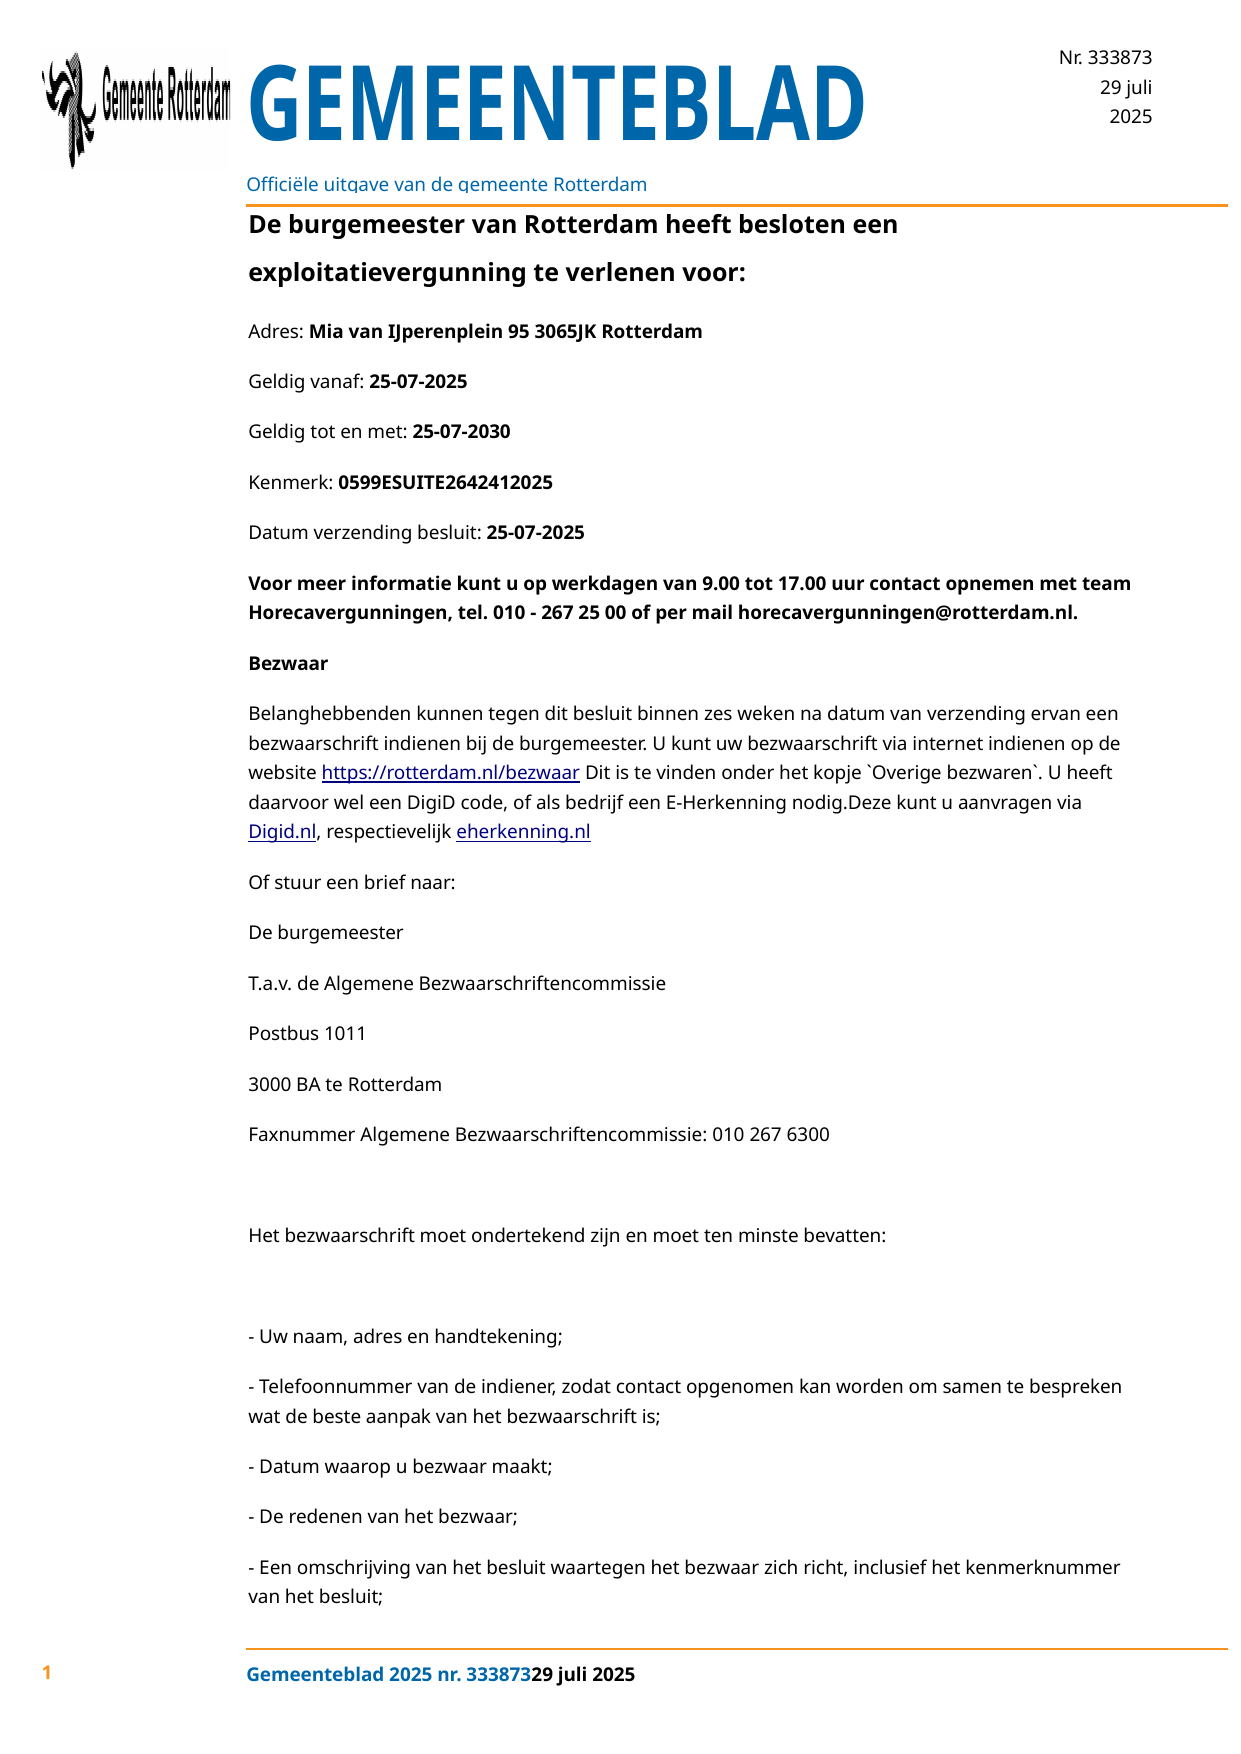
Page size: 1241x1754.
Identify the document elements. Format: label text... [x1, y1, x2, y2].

text Of stuur een brief naar: [248, 869, 1152, 895]
text Geldig vanaf: 25-07-2025 [248, 368, 1152, 394]
text Bezwaar [248, 650, 1152, 676]
text Faxnummer Algemene Bezwaarschriftencommissie: 010 267 6300 [248, 1121, 1152, 1147]
text Postbus 1011 [248, 1020, 1152, 1046]
text De burgemeester van Rotterdam heeft besloten een exploitatievergunning te verlenen voor: [248, 207, 1152, 288]
text Adres: Mia van IJperenplein 95 3065JK Rotterdam [248, 318, 1152, 344]
text Kenmerk: 0599ESUITE2642412025 [248, 469, 1152, 495]
text Voor meer informatie kunt u op werkdagen van 9.00 tot 17.00 uur contact opnemen met team Horecavergunningen, tel. 010 - 267 25 00 of per mail horecavergunningen@rotterdam.nl. [248, 570, 1152, 625]
text Datum verzending besluit: 25-07-2025 [248, 519, 1152, 545]
text Belanghebbenden kunnen tegen dit besluit binnen zes weken na datum van verzending ervan een bezwaarschrift indienen bij de burgemeester. U kunt uw bezwaarschrift via internet indienen op de website https://rotterdam.nl/bezwaar Dit is te vinden onder het kopje `Overige bezwaren`. U heeft daarvoor wel een DigiD code, of als bedrijf een E-Herkenning nodig.Deze kunt u aanvragen via Digid.nl, respectievelijk eherkenning.nl [248, 700, 1152, 844]
text Geldig tot en met: 25-07-2030 [248, 419, 1152, 444]
text T.a.v. de Algemene Bezwaarschriftencommissie [248, 970, 1152, 996]
text - De redenen van het bezwaar; [248, 1504, 1152, 1529]
text - Datum waarop u bezwaar maakt; [248, 1453, 1152, 1479]
text 3000 BA te Rotterdam [248, 1071, 1152, 1097]
text De burgemeester [248, 919, 1152, 945]
text - Telefoonnummer van de indiener, zodat contact opgenomen kan worden om samen te bespreken wat de beste aanpak van het bezwaarschrift is; [248, 1373, 1152, 1429]
text - Een omschrijving van het besluit waartegen het bezwaar zich richt, inclusief het kenmerknummer van het besluit; [248, 1554, 1152, 1609]
text - Uw naam, adres en handtekening; [248, 1323, 1152, 1349]
text Het bezwaarschrift moet ondertekend zijn en moet ten minste bevatten: [248, 1222, 1152, 1248]
picture [41, 47, 231, 172]
